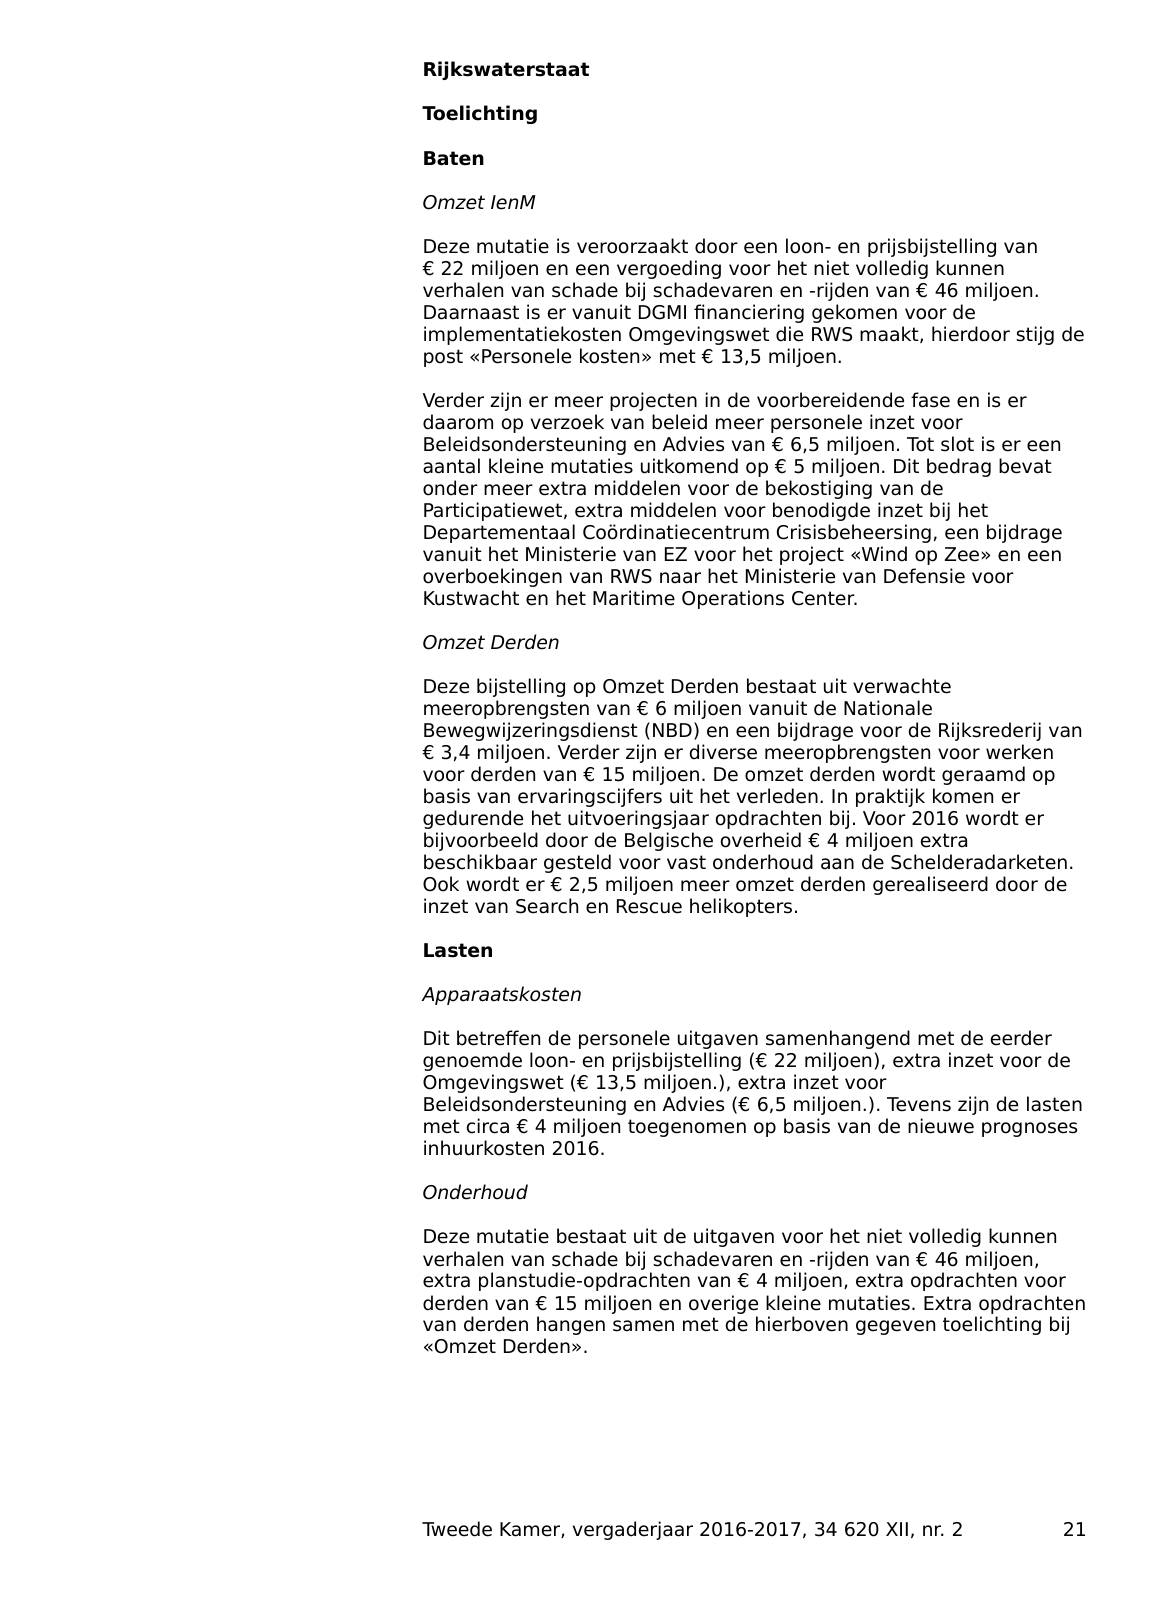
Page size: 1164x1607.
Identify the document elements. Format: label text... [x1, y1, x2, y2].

text Deze mutatie bestaat uit de uitgaven voor het niet volledig kunnen verhalen van schade bij schadevaren en -rijden van € 46 miljoen, extra planstudie-opdrachten van € 4 miljoen, extra opdrachten voor derden van € 15 miljoen en overige kleine mutaties. Extra opdrachten van derden hangen samen met de hierboven gegeven toelichting bij «Omzet Derden». [422, 1226, 1087, 1358]
subtitle Baten [422, 147, 1087, 169]
subtitle Rijkswaterstaat [422, 59, 1087, 81]
subtitle Apparaatskosten [422, 984, 1087, 1006]
text Deze bijstelling op Omzet Derden bestaat uit verwachte meeropbrengsten van € 6 miljoen vanuit de Nationale Bewegwijzeringsdienst (NBD) en een bijdrage voor de Rijksrederij van € 3,4 miljoen. Verder zijn er diverse meeropbrengsten voor werken voor derden van € 15 miljoen. De omzet derden wordt geraamd op basis van ervaringscijfers uit het verleden. In praktijk komen er gedurende het uitvoeringsjaar opdrachten bij. Voor 2016 wordt er bijvoorbeeld door de Belgische overheid € 4 miljoen extra beschikbaar gesteld voor vast onderhoud aan de Schelderadarketen. Ook wordt er € 2,5 miljoen meer omzet derden gerealiseerd door de inzet van Search en Rescue helikopters. [422, 676, 1087, 918]
text Deze mutatie is veroorzaakt door een loon- en prijsbijstelling van € 22 miljoen en een vergoeding voor het niet volledig kunnen verhalen van schade bij schadevaren en -rijden van € 46 miljoen. [422, 236, 1087, 302]
text Daarnaast is er vanuit DGMI financiering gekomen voor de implementatiekosten Omgevingswet die RWS maakt, hierdoor stijg de post «Personele kosten» met € 13,5 miljoen. [422, 302, 1087, 368]
text Verder zijn er meer projecten in de voorbereidende fase en is er daarom op verzoek van beleid meer personele inzet voor Beleidsondersteuning en Advies van € 6,5 miljoen. Tot slot is er een aantal kleine mutaties uitkomend op € 5 miljoen. Dit bedrag bevat onder meer extra middelen voor de bekostiging van de Participatiewet, extra middelen voor benodigde inzet bij het Departementaal Coördinatiecentrum Crisisbeheersing, een bijdrage vanuit het Ministerie van EZ voor het project «Wind op Zee» en een overboekingen van RWS naar het Ministerie van Defensie voor Kustwacht en het Maritime Operations Center. [422, 390, 1087, 609]
subtitle Lasten [422, 940, 1087, 962]
subtitle Onderhoud [422, 1182, 1087, 1204]
text Dit betreffen de personele uitgaven samenhangend met de eerder genoemde loon- en prijsbijstelling (€ 22 miljoen), extra inzet voor de Omgevingswet (€ 13,5 miljoen.), extra inzet voor Beleidsondersteuning en Advies (€ 6,5 miljoen.). Tevens zijn de lasten met circa € 4 miljoen toegenomen op basis van de nieuwe prognoses inhuurkosten 2016. [422, 1028, 1087, 1160]
subtitle Omzet IenM [422, 192, 1087, 213]
subtitle Omzet Derden [422, 632, 1087, 654]
subtitle Toelichting [422, 103, 1087, 125]
